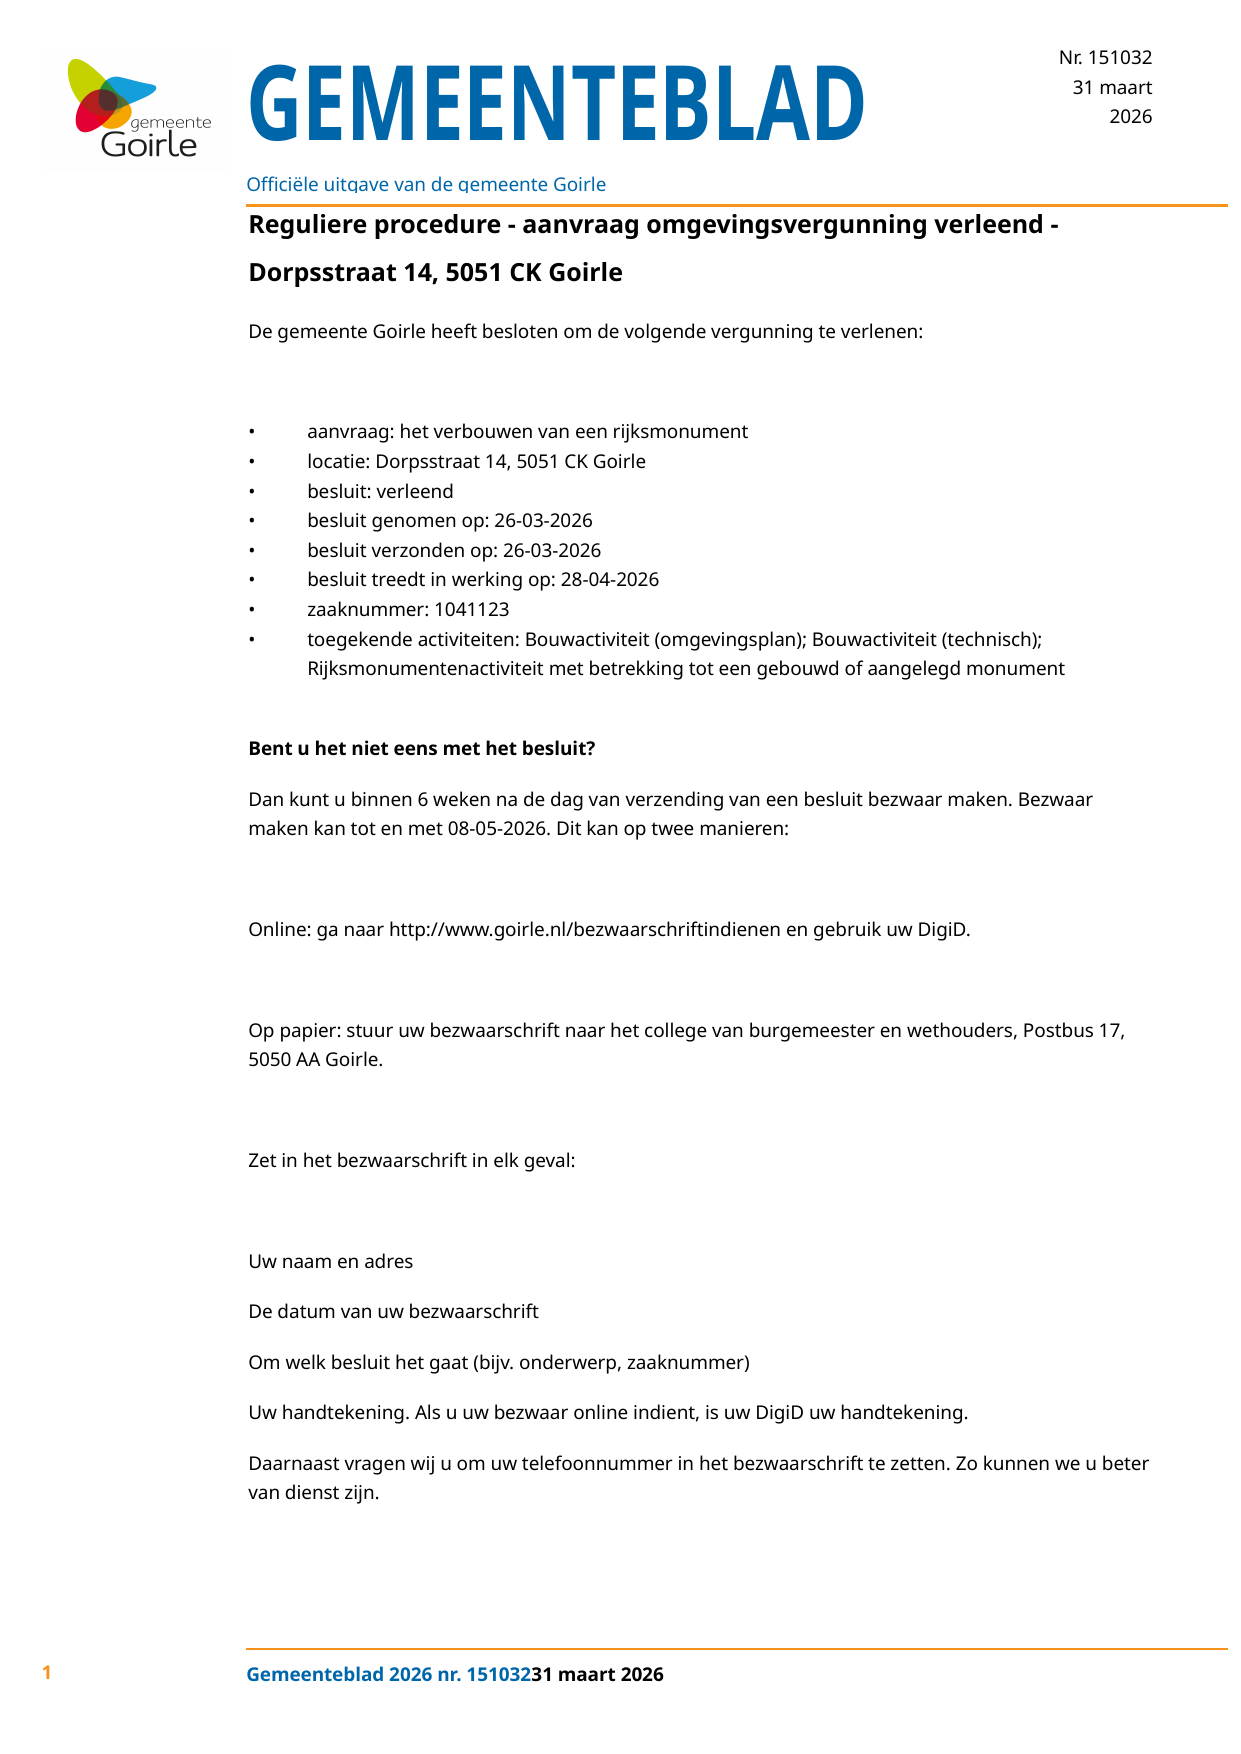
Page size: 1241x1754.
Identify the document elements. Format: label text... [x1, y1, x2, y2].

text Dan kunt u binnen 6 weken na de dag van verzending van een besluit bezwaar maken. Bezwaar maken kan tot en met 08-05-2026. Dit kan op twee manieren: [248, 786, 1152, 841]
list besluit verzonden op: 26-03-2026 [248, 537, 1152, 563]
list besluit: verleend [248, 478, 1152, 504]
picture [41, 47, 231, 172]
text Om welk besluit het gaat (bijv. onderwerp, zaaknummer) [248, 1349, 1152, 1375]
text Op papier: stuur uw bezwaarschrift naar het college van burgemeester en wethouders, Postbus 17, 5050 AA Goirle. [248, 1017, 1152, 1072]
list besluit treedt in werking op: 28-04-2026 [248, 567, 1152, 592]
list zaaknummer: 1041123 [248, 596, 1152, 622]
list aanvraag: het verbouwen van een rijksmonument [248, 419, 1152, 444]
text De datum van uw bezwaarschrift [248, 1299, 1152, 1324]
text De gemeente Goirle heeft besloten om de volgende vergunning te verlenen: [248, 318, 1152, 344]
text Bent u het niet eens met het besluit? [248, 735, 1152, 761]
list locatie: Dorpsstraat 14, 5051 CK Goirle [248, 448, 1152, 474]
text Reguliere procedure - aanvraag omgevingsvergunning verleend - Dorpsstraat 14, 5051 CK Goirle [248, 207, 1152, 288]
text Online: ga naar http://www.goirle.nl/bezwaarschriftindienen en gebruik uw DigiD. [248, 916, 1152, 942]
text Uw naam en adres [248, 1248, 1152, 1274]
list toegekende activiteiten: Bouwactiviteit (omgevingsplan); Bouwactiviteit (technisch); Rijksmonumentenactiviteit met betrekking tot een gebouwd of aangelegd monument [248, 626, 1152, 681]
text Uw handtekening. Als u uw bezwaar online indient, is uw DigiD uw handtekening. [248, 1399, 1152, 1425]
text Daarnaast vragen wij u om uw telefoonnummer in het bezwaarschrift te zetten. Zo kunnen we u beter van dienst zijn. [248, 1450, 1152, 1505]
list besluit genomen op: 26-03-2026 [248, 507, 1152, 533]
text Zet in het bezwaarschrift in elk geval: [248, 1147, 1152, 1173]
